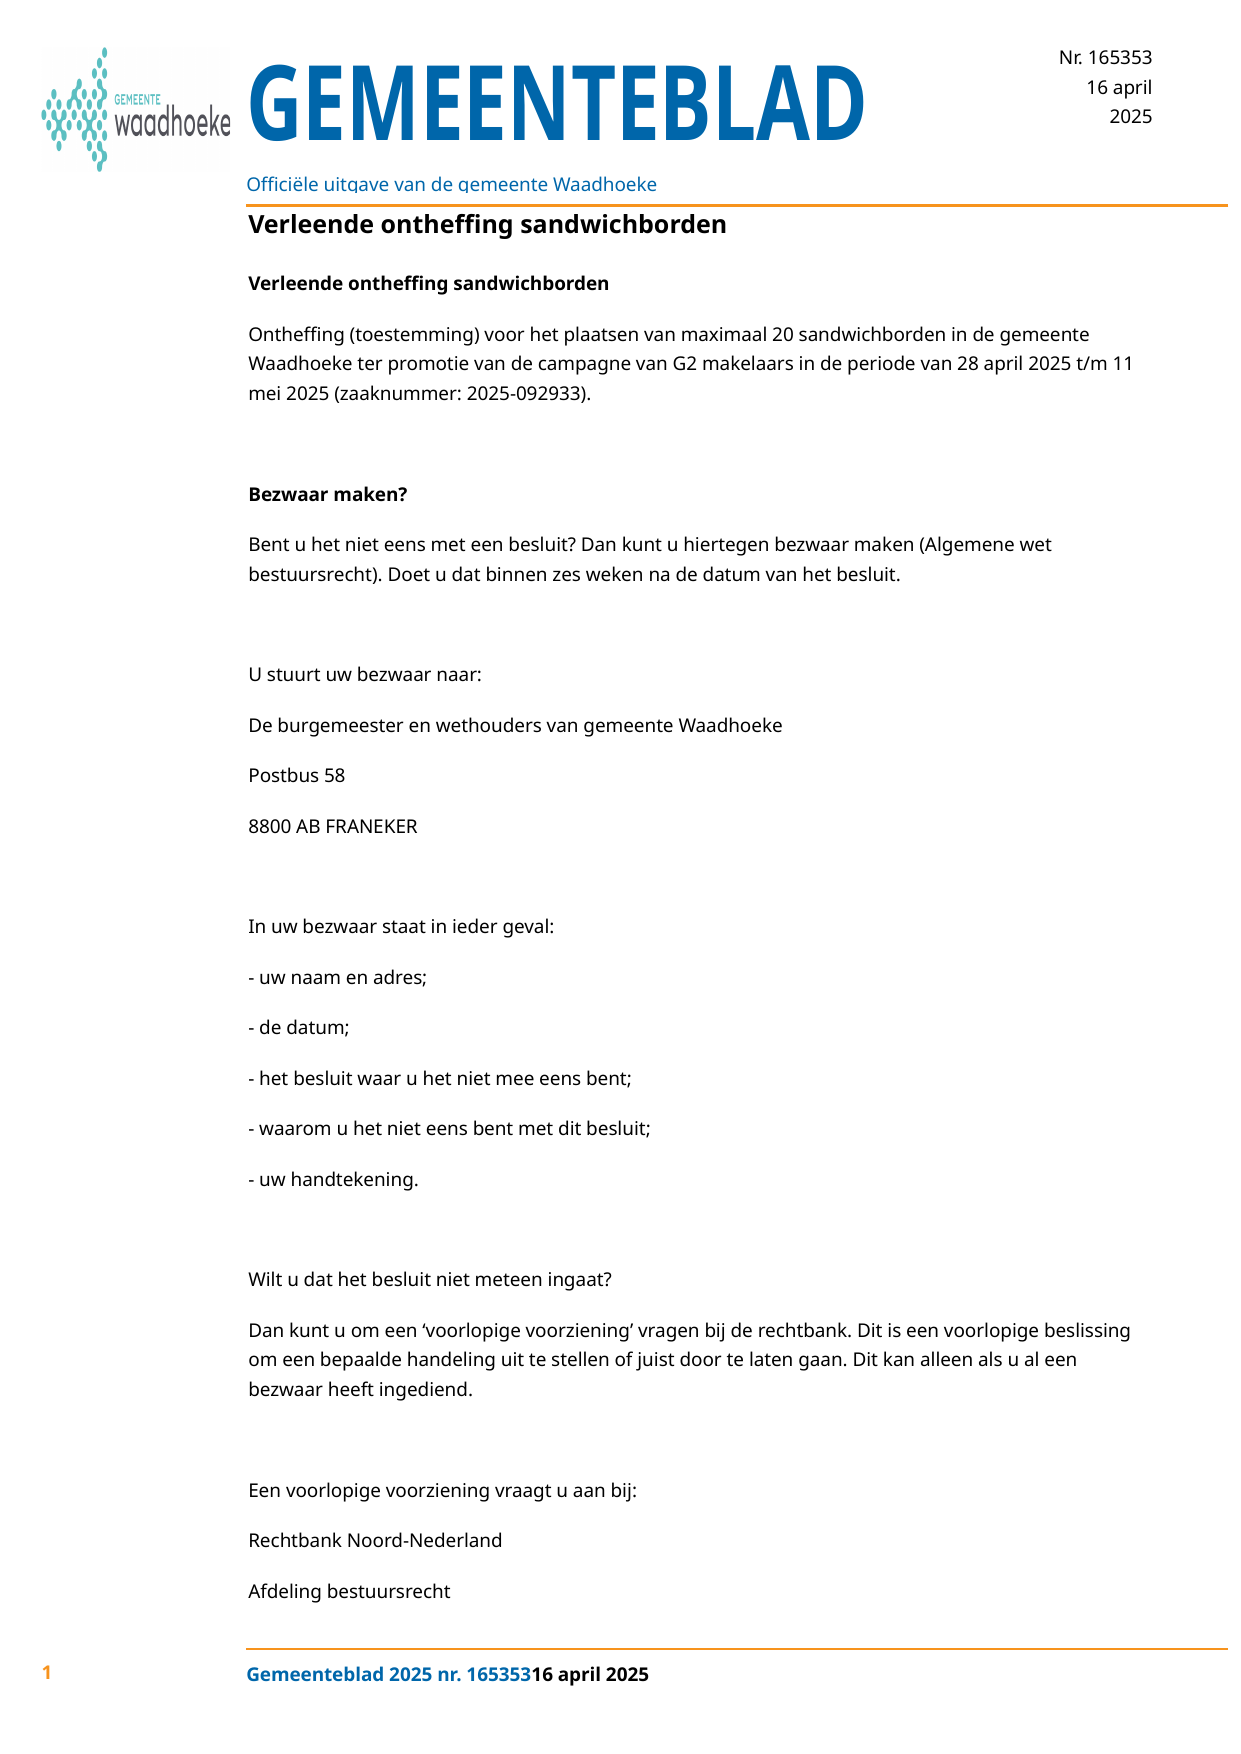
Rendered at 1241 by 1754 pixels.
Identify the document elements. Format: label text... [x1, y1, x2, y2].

text 8800 AB FRANEKER [248, 813, 1152, 838]
picture [41, 47, 231, 172]
text Verleende ontheffing sandwichborden [248, 207, 1152, 241]
text De burgemeester en wethouders van gemeente Waadhoeke [248, 712, 1152, 738]
text Rechtbank Noord-Nederland [248, 1527, 1152, 1553]
text Bezwaar maken? [248, 481, 1152, 506]
text Postbus 58 [248, 762, 1152, 788]
text Wilt u dat het besluit niet meteen ingaat? [248, 1267, 1152, 1292]
text Bent u het niet eens met een besluit? Dan kunt u hiertegen bezwaar maken (Algemene wet bestuursrecht). Doet u dat binnen zes weken na de datum van het besluit. [248, 531, 1152, 586]
text - uw handtekening. [248, 1166, 1152, 1191]
text In uw bezwaar staat in ieder geval: [248, 914, 1152, 939]
text - waarom u het niet eens bent met dit besluit; [248, 1115, 1152, 1141]
text Ontheffing (toestemming) voor het plaatsen van maximaal 20 sandwichborden in de gemeente Waadhoeke ter promotie van de campagne van G2 makelaars in de periode van 28 april 2025 t/m 11 mei 2025 (zaaknummer: 2025-092933). [248, 321, 1152, 406]
text - het besluit waar u het niet mee eens bent; [248, 1065, 1152, 1091]
text Verleende ontheffing sandwichborden [248, 270, 1152, 296]
text Een voorlopige voorziening vraagt u aan bij: [248, 1477, 1152, 1503]
text Dan kunt u om een ‘voorlopige voorziening’ vragen bij de rechtbank. Dit is een voorlopige beslissing om een bepaalde handeling uit te stellen of juist door te laten gaan. Dit kan alleen als u al een bezwaar heeft ingediend. [248, 1317, 1152, 1402]
text - de datum; [248, 1014, 1152, 1040]
text Afdeling bestuursrecht [248, 1578, 1152, 1603]
text U stuurt uw bezwaar naar: [248, 662, 1152, 687]
text - uw naam en adres; [248, 964, 1152, 990]
